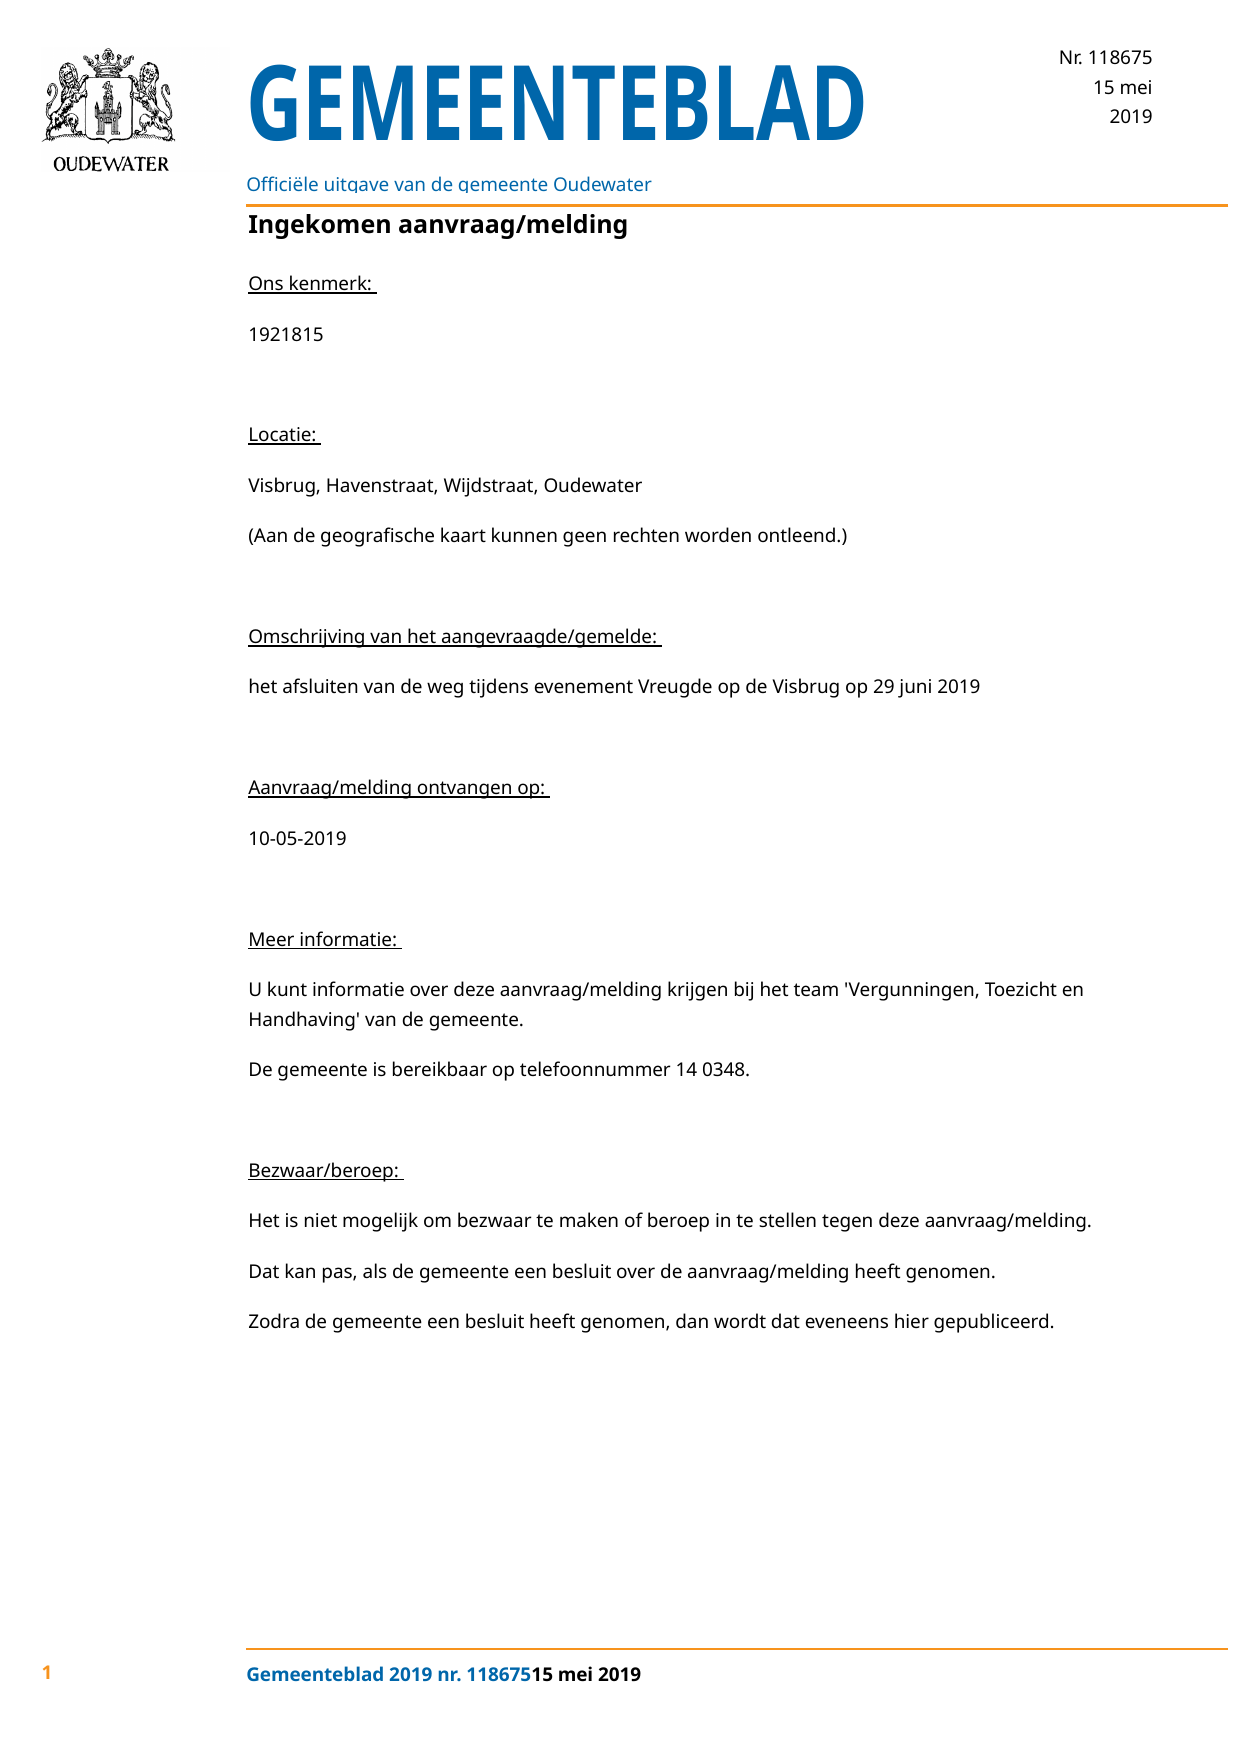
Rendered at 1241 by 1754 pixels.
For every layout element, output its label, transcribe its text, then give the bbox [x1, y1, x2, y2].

text 10-05-2019 [248, 825, 1152, 851]
text De gemeente is bereikbaar op telefoonnummer 14 0348. [248, 1056, 1152, 1082]
text U kunt informatie over deze aanvraag/melding krijgen bij het team 'Vergunningen, Toezicht en Handhaving' van de gemeente. [248, 976, 1152, 1031]
text Aanvraag/melding ontvangen op: [248, 774, 1152, 800]
text (Aan de geografische kaart kunnen geen rechten worden ontleend.) [248, 522, 1152, 548]
text Ingekomen aanvraag/melding [248, 207, 1152, 241]
text Zodra de gemeente een besluit heeft genomen, dan wordt dat eveneens hier gepubliceerd. [248, 1308, 1152, 1334]
text Dat kan pas, als de gemeente een besluit over de aanvraag/melding heeft genomen. [248, 1258, 1152, 1283]
text Locatie: [248, 422, 1152, 447]
text Omschrijving van het aangevraagde/gemelde: [248, 623, 1152, 649]
picture [41, 47, 231, 172]
text Visbrug, Havenstraat, Wijdstraat, Oudewater [248, 472, 1152, 498]
text Het is niet mogelijk om bezwaar te maken of beroep in te stellen tegen deze aanvraag/melding. [248, 1207, 1152, 1233]
text Meer informatie: [248, 926, 1152, 951]
text 1921815 [248, 321, 1152, 346]
text het afsluiten van de weg tijdens evenement Vreugde op de Visbrug op 29 juni 2019 [248, 674, 1152, 699]
text Ons kenmerk: [248, 270, 1152, 296]
text Bezwaar/beroep: [248, 1157, 1152, 1183]
